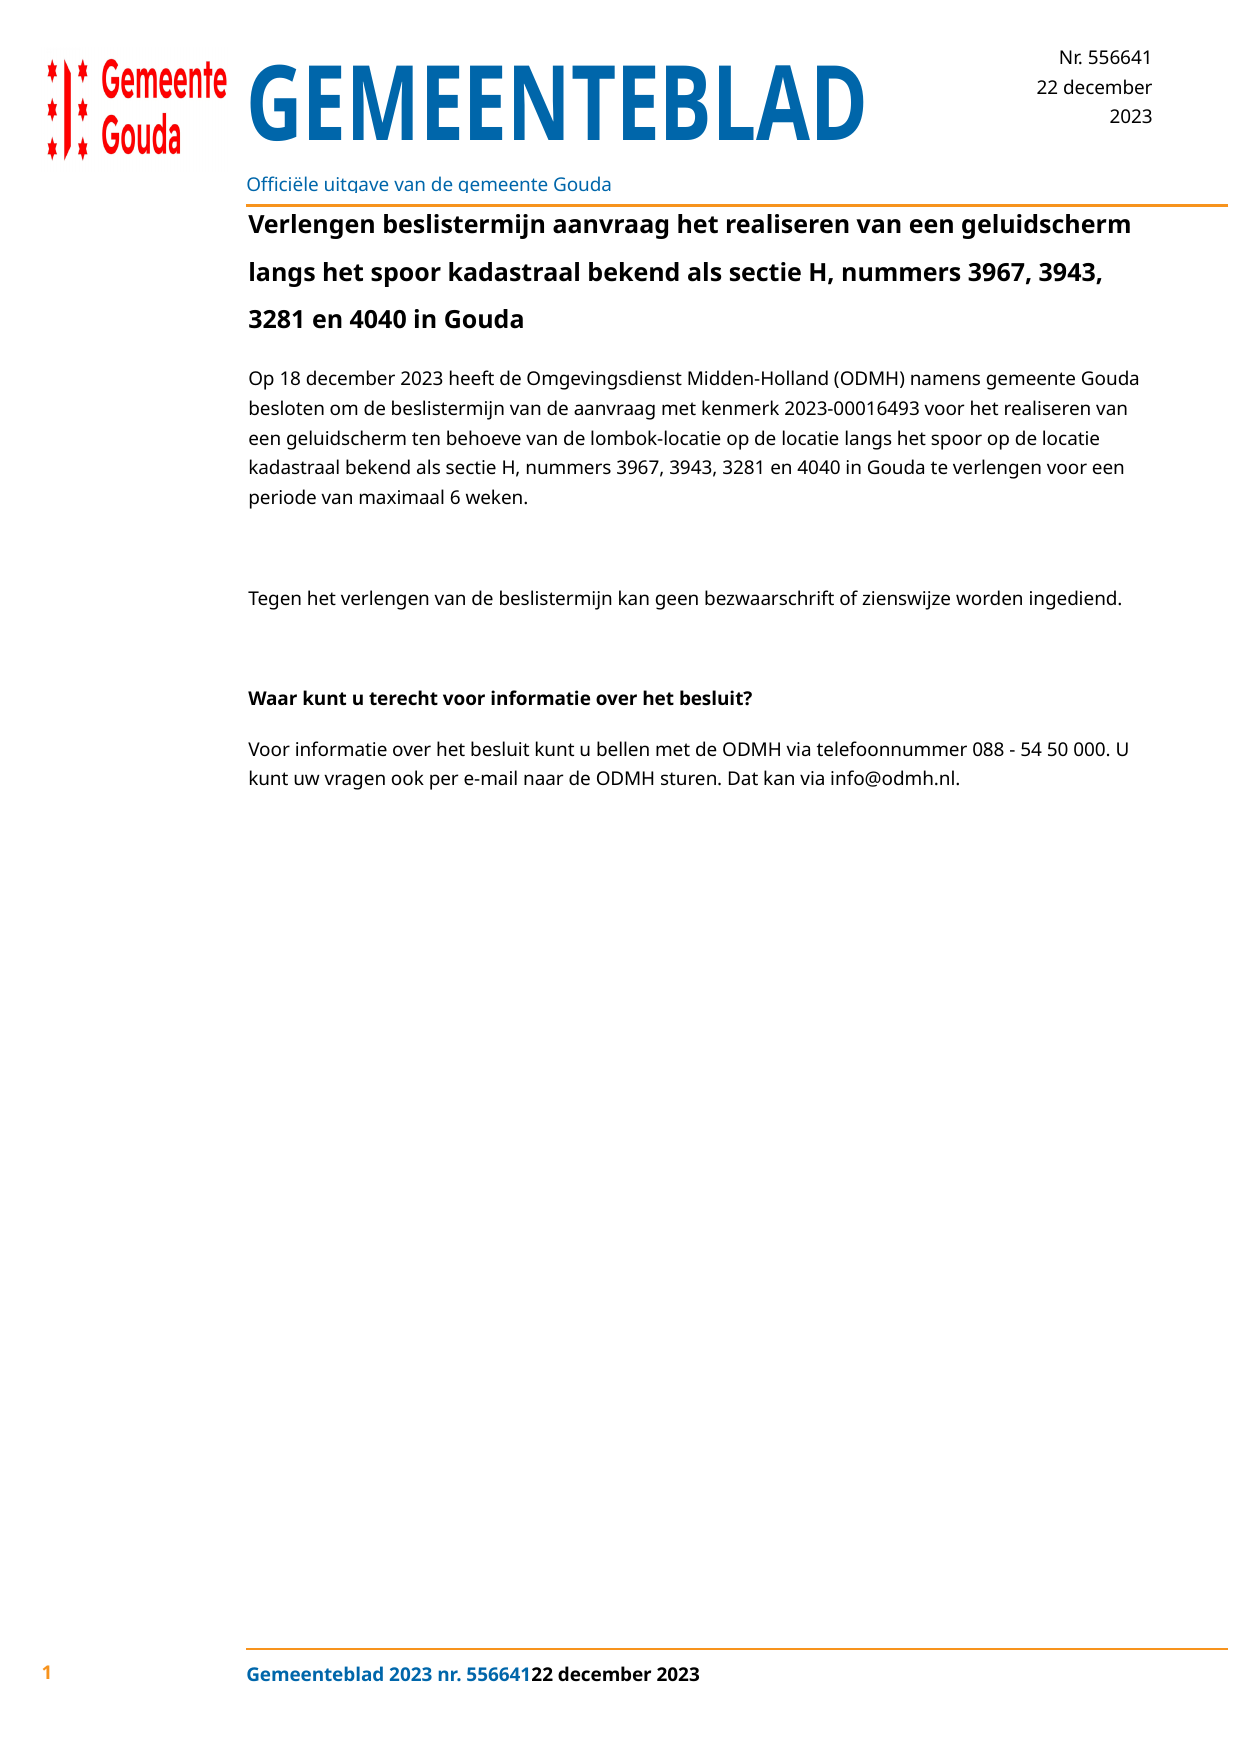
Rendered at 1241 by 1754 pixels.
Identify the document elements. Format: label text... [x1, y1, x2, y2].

text Tegen het verlengen van de beslistermijn kan geen bezwaarschrift of zienswijze worden ingediend. [248, 585, 1152, 610]
text Verlengen beslistermijn aanvraag het realiseren van een geluidscherm langs het spoor kadastraal bekend als sectie H, nummers 3967, 3943, 3281 en 4040 in Gouda [248, 207, 1152, 336]
text Op 18 december 2023 heeft de Omgevingsdienst Midden-Holland (ODMH) namens gemeente Gouda besloten om de beslistermijn van de aanvraag met kenmerk 2023-00016493 voor het realiseren van een geluidscherm ten behoeve van de lombok-locatie op de locatie langs het spoor op de locatie kadastraal bekend als sectie H, nummers 3967, 3943, 3281 en 4040 in Gouda te verlengen voor een periode van maximaal 6 weken. [248, 366, 1152, 509]
text Voor informatie over het besluit kunt u bellen met de ODMH via telefoonnummer 088 - 54 50 000. U kunt uw vragen ook per e-mail naar de ODMH sturen. Dat kan via info@odmh.nl. [248, 736, 1152, 791]
picture [41, 47, 231, 172]
text Waar kunt u terecht voor informatie over het besluit? [248, 686, 1152, 711]
